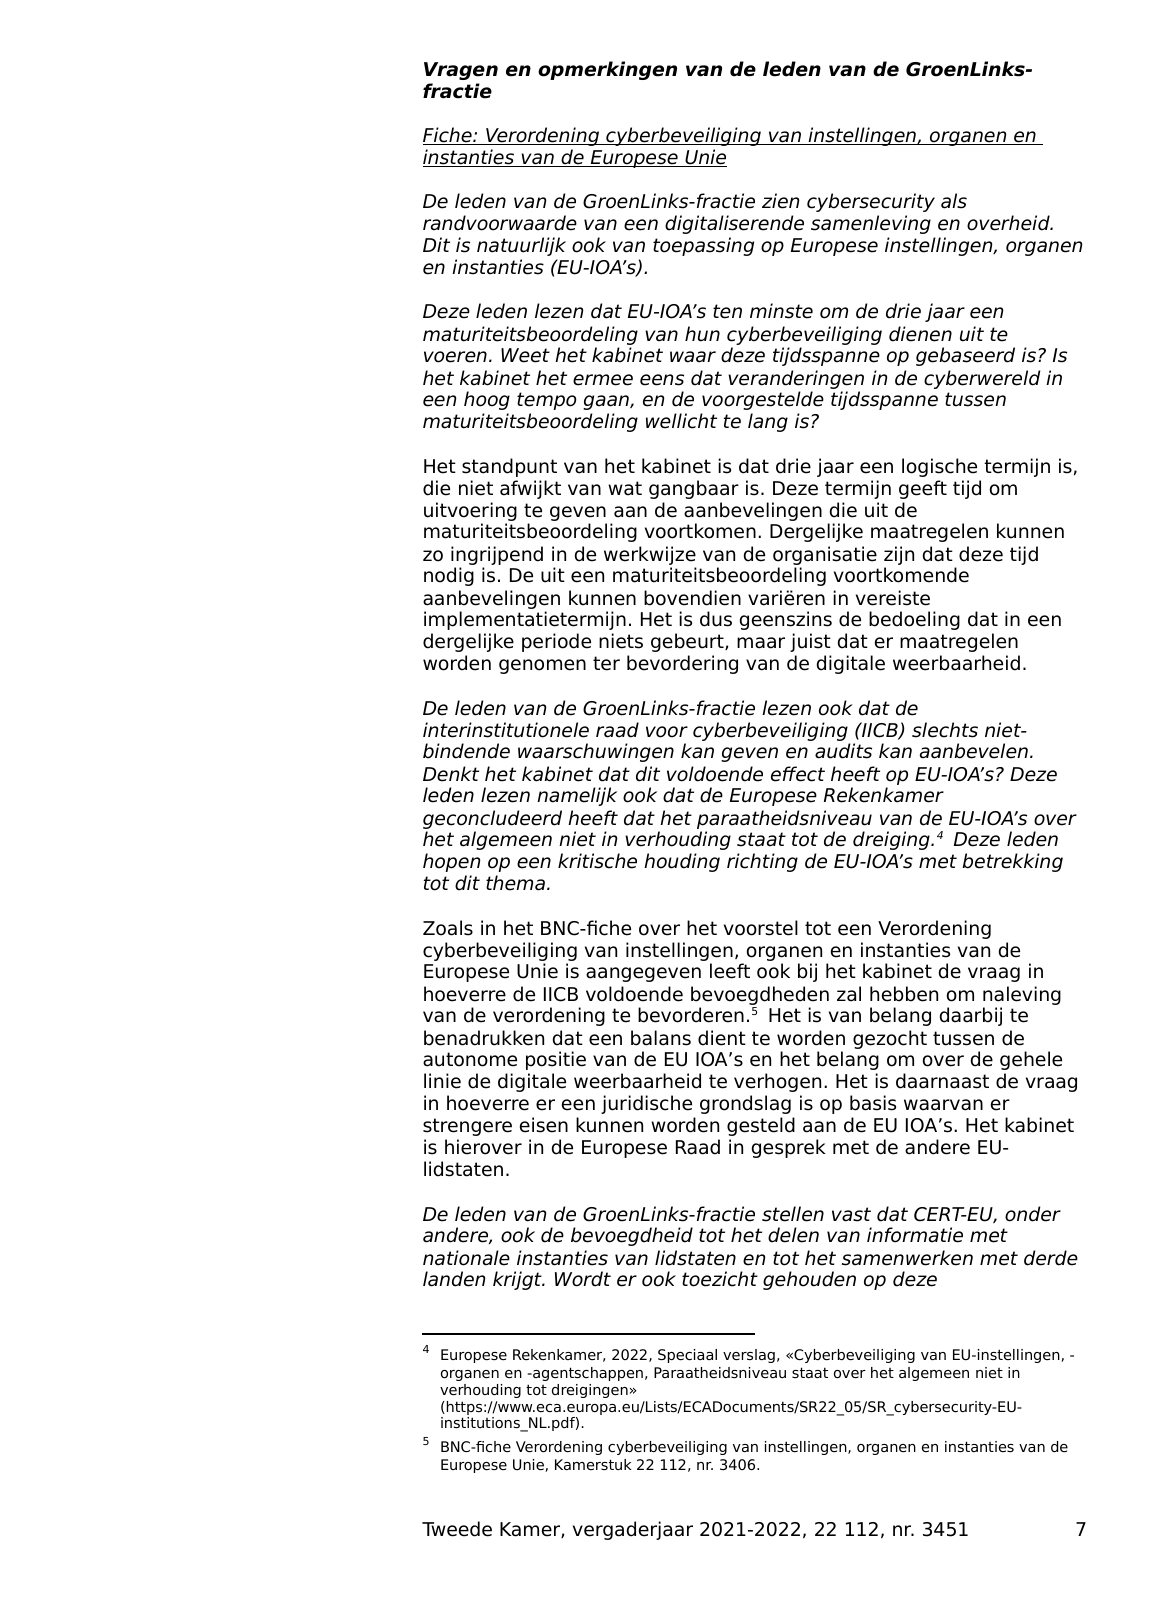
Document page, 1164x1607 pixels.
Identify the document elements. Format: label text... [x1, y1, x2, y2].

text Het standpunt van het kabinet is dat drie jaar een logische termijn is, die niet afwijkt van wat gangbaar is. Deze termijn geeft tijd om uitvoering te geven aan de aanbevelingen die uit de maturiteitsbeoordeling voortkomen. Dergelijke maatregelen kunnen zo ingrijpend in de werkwijze van de organisatie zijn dat deze tijd nodig is. De uit een maturiteitsbeoordeling voortkomende aanbevelingen kunnen bovendien variëren in vereiste implementatietermijn. Het is dus geenszins de bedoeling dat in een dergelijke periode niets gebeurt, maar juist dat er maatregelen worden genomen ter bevordering van de digitale weerbaarheid. [422, 456, 1087, 675]
subtitle Fiche: Verordening cyberbeveiliging van instellingen, organen en instanties van de Europese Unie [422, 125, 1087, 169]
text De leden van de GroenLinks-fractie stellen vast dat CERT-EU, onder andere, ook de bevoegdheid tot het delen van informatie met nationale instanties van lidstaten en tot het samenwerken met derde landen krijgt. Wordt er ook toezicht gehouden op deze [422, 1203, 1087, 1291]
text De leden van de GroenLinks-fractie lezen ook dat de interinstitutionele raad voor cyberbeveiliging (IICB) slechts niet-bindende waarschuwingen kan geven en audits kan aanbevelen. Denkt het kabinet dat dit voldoende effect heeft op EU-IOA’s? Deze leden lezen namelijk ook dat de Europese Rekenkamer geconcludeerd heeft dat het paraatheidsniveau van de EU-IOA’s over het algemeen niet in verhouding staat tot de dreiging. Deze leden hopen op een kritische houding richting de EU-IOA’s met betrekking tot dit thema. [422, 697, 1087, 895]
text Europese Rekenkamer, 2022, Speciaal verslag, «Cyberbeveiliging van EU-instellingen, -organen en -agentschappen, Paraatheidsniveau staat over het algemeen niet in verhouding tot dreigingen» (https://www.eca.europa.eu/Lists/ECADocuments/SR22_05/SR_cybersecurity-EU-institutions_NL.pdf). [422, 1343, 1087, 1432]
text De leden van de GroenLinks-fractie zien cybersecurity als randvoorwaarde van een digitaliserende samenleving en overheid. Dit is natuurlijk ook van toepassing op Europese instellingen, organen en instanties (EU-IOA’s). [422, 191, 1087, 279]
text BNC-fiche Verordening cyberbeveiliging van instellingen, organen en instanties van de Europese Unie, Kamerstuk 22 112, nr. 3406. [422, 1435, 1087, 1474]
text Zoals in het BNC-fiche over het voorstel tot een Verordening cyberbeveiliging van instellingen, organen en instanties van de Europese Unie is aangegeven leeft ook bij het kabinet de vraag in hoeverre de IICB voldoende bevoegdheden zal hebben om naleving van de verordening te bevorderen. Het is van belang daarbij te benadrukken dat een balans dient te worden gezocht tussen de autonome positie van de EU IOA’s en het belang om over de gehele linie de digitale weerbaarheid te verhogen. Het is daarnaast de vraag in hoeverre er een juridische grondslag is op basis waarvan er strengere eisen kunnen worden gesteld aan de EU IOA’s. Het kabinet is hierover in de Europese Raad in gesprek met de andere EU-lidstaten. [422, 917, 1087, 1181]
subtitle Vragen en opmerkingen van de leden van de GroenLinks-fractie [422, 59, 1087, 103]
text Deze leden lezen dat EU-IOA’s ten minste om de drie jaar een maturiteitsbeoordeling van hun cyberbeveiliging dienen uit te voeren. Weet het kabinet waar deze tijdsspanne op gebaseerd is? Is het kabinet het ermee eens dat veranderingen in de cyberwereld in een hoog tempo gaan, en de voorgestelde tijdsspanne tussen maturiteitsbeoordeling wellicht te lang is? [422, 301, 1087, 433]
